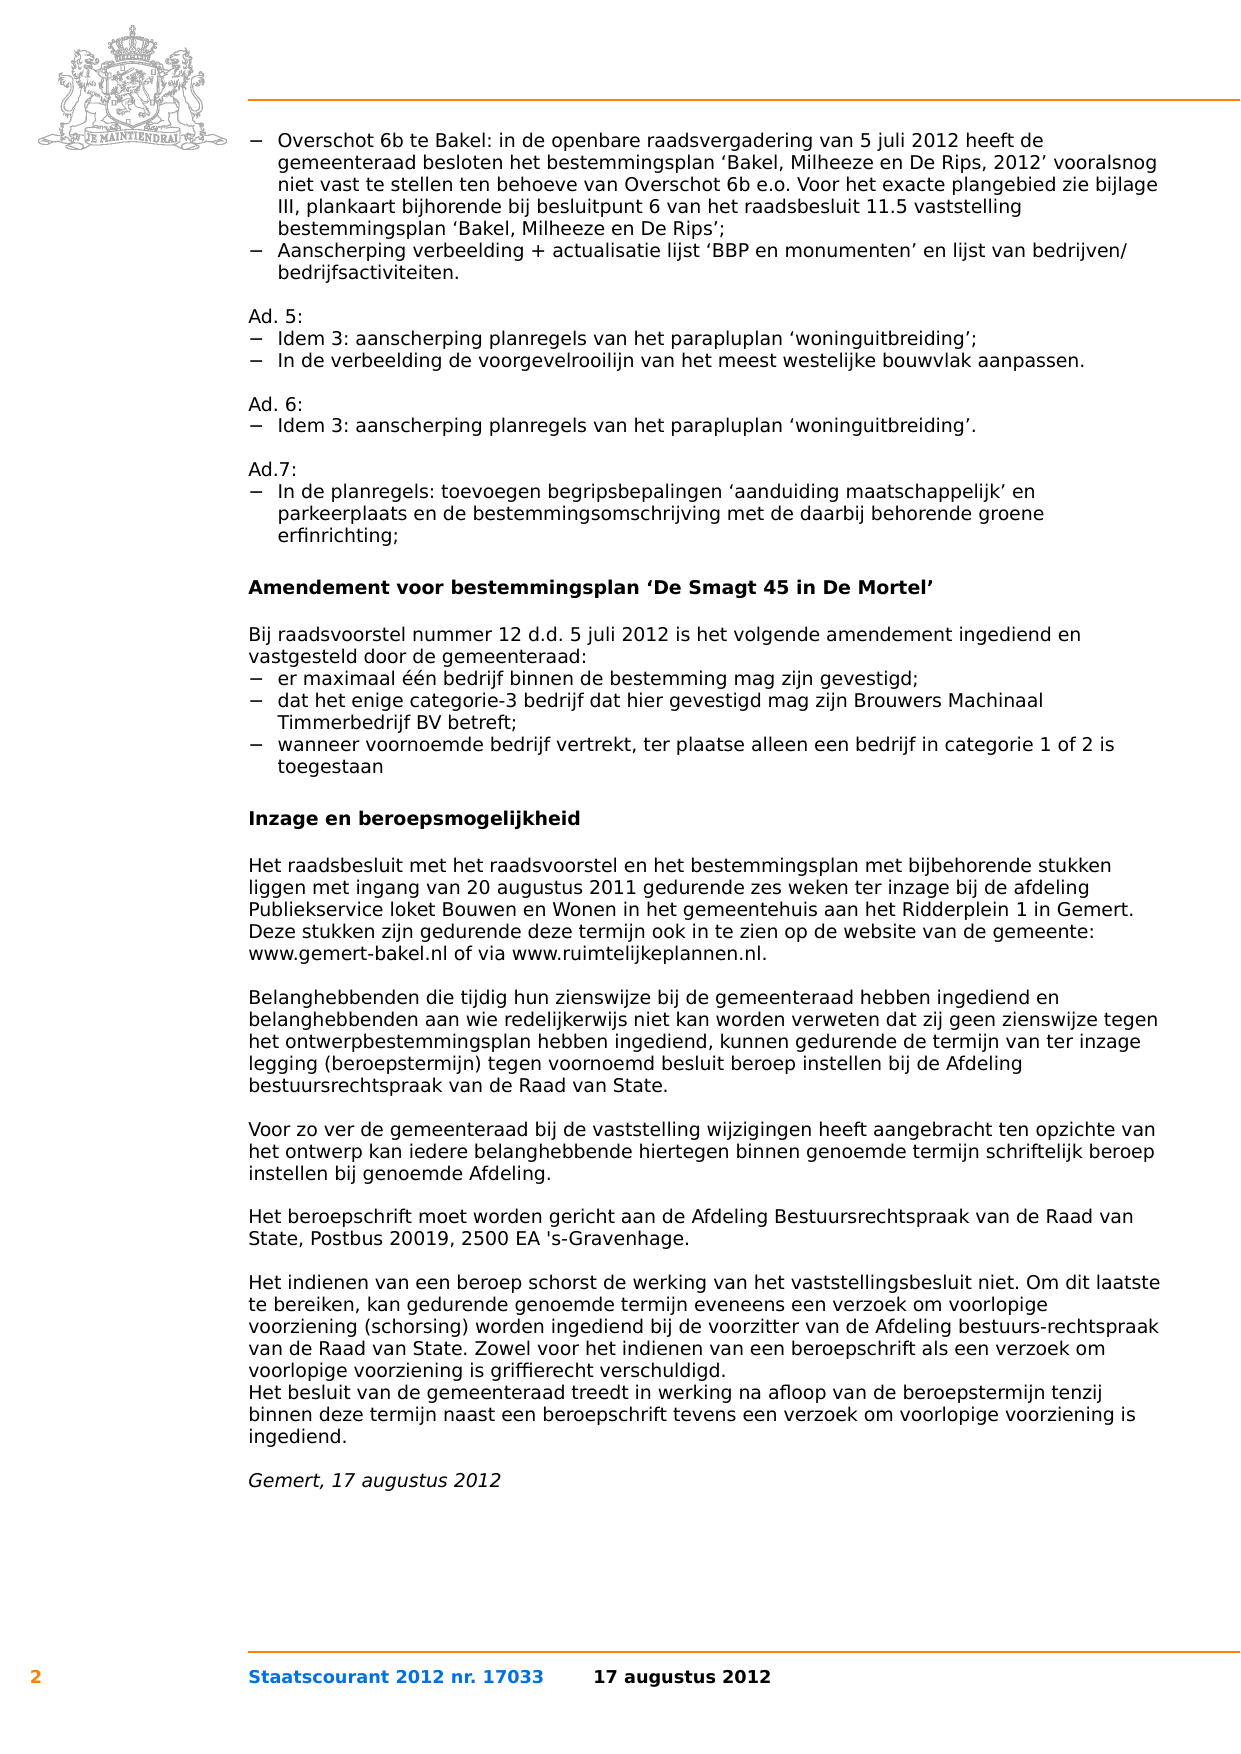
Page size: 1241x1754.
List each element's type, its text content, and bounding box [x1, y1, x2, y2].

text − Overschot 6b te Bakel: in de openbare raadsvergadering van 5 juli 2012 heeft de gemeenteraad besloten het bestemmingsplan ‘Bakel, Milheeze en De Rips, 2012’ vooralsnog niet vast te stellen ten behoeve van Overschot 6b e.o. Voor het exacte plangebied zie bijlage III, plankaart bijhorende bij besluitpunt 6 van het raadsbesluit 11.5 vaststelling bestemmingsplan ‘Bakel, Milheeze en De Rips’; [248, 130, 1163, 240]
subtitle Amendement voor bestemmingsplan ‘De Smagt 45 in De Mortel’ [248, 577, 1163, 599]
text Het besluit van de gemeenteraad treedt in werking na afloop van de beroepstermijn tenzij binnen deze termijn naast een beroepschrift tevens een verzoek om voorlopige voorziening is ingediend. [248, 1382, 1163, 1448]
text − In de verbeelding de voorgevelrooilijn van het meest westelijke bouwvlak aanpassen. [248, 349, 1163, 372]
text − In de planregels: toevoegen begripsbepalingen ‘aanduiding maatschappelijk’ en parkeerplaats en de bestemmingsomschrijving met de daarbij behorende groene erfinrichting; [248, 481, 1163, 547]
text − er maximaal één bedrijf binnen de bestemming mag zijn gevestigd; [248, 668, 1163, 690]
text − Idem 3: aanscherping planregels van het parapluplan ‘woninguitbreiding’. [248, 415, 1163, 437]
text − Idem 3: aanscherping planregels van het parapluplan ‘woninguitbreiding’; [248, 328, 1163, 349]
text Gemert, 17 augustus 2012 [248, 1470, 1163, 1492]
text Belanghebbenden die tijdig hun zienswijze bij de gemeenteraad hebben ingediend en belanghebbenden aan wie redelijkerwijs niet kan worden verweten dat zij geen zienswijze tegen het ontwerpbestemmingsplan hebben ingediend, kunnen gedurende de termijn van ter inzage legging (beroepstermijn) tegen voornoemd besluit beroep instellen bij de Afdeling bestuursrechtspraak van de Raad van State. [248, 987, 1163, 1097]
text Het raadsbesluit met het raadsvoorstel en het bestemmingsplan met bijbehorende stukken liggen met ingang van 20 augustus 2011 gedurende zes weken ter inzage bij de afdeling Publiekservice loket Bouwen en Wonen in het gemeentehuis aan het Ridderplein 1 in Gemert. Deze stukken zijn gedurende deze termijn ook in te zien op de website van de gemeente: www.gemert-bakel.nl of via www.ruimtelijkeplannen.nl. [248, 855, 1163, 965]
picture [38, 25, 227, 150]
text − Aanscherping verbeelding + actualisatie lijst ‘BBP en monumenten’ en lijst van bedrijven/ bedrijfsactiviteiten. [248, 240, 1163, 284]
subtitle Inzage en beroepsmogelijkheid [248, 808, 1163, 830]
text Het indienen van een beroep schorst de werking van het vaststellingsbesluit niet. Om dit laatste te bereiken, kan gedurende genoemde termijn eveneens een verzoek om voorlopige voorziening (schorsing) worden ingediend bij de voorzitter van de Afdeling bestuurs-rechtspraak van de Raad van State. Zowel voor het indienen van een beroepschrift als een verzoek om voorlopige voorziening is griffierecht verschuldigd. [248, 1272, 1163, 1382]
text Het beroepschrift moet worden gericht aan de Afdeling Bestuursrechtspraak van de Raad van State, Postbus 20019, 2500 EA 's-Gravenhage. [248, 1206, 1163, 1250]
text − wanneer voornoemde bedrijf vertrekt, ter plaatse alleen een bedrijf in categorie 1 of 2 is toegestaan [248, 734, 1163, 778]
text Bij raadsvoorstel nummer 12 d.d. 5 juli 2012 is het volgende amendement ingediend en vastgesteld door de gemeenteraad: [248, 624, 1163, 668]
text − dat het enige categorie-3 bedrijf dat hier gevestigd mag zijn Brouwers Machinaal Timmerbedrijf BV betreft; [248, 690, 1163, 734]
text Ad. 6: [248, 393, 1163, 415]
text Voor zo ver de gemeenteraad bij de vaststelling wijzigingen heeft aangebracht ten opzichte van het ontwerp kan iedere belanghebbende hiertegen binnen genoemde termijn schriftelijk beroep instellen bij genoemde Afdeling. [248, 1118, 1163, 1184]
text Ad.7: [248, 459, 1163, 481]
text Ad. 5: [248, 306, 1163, 328]
